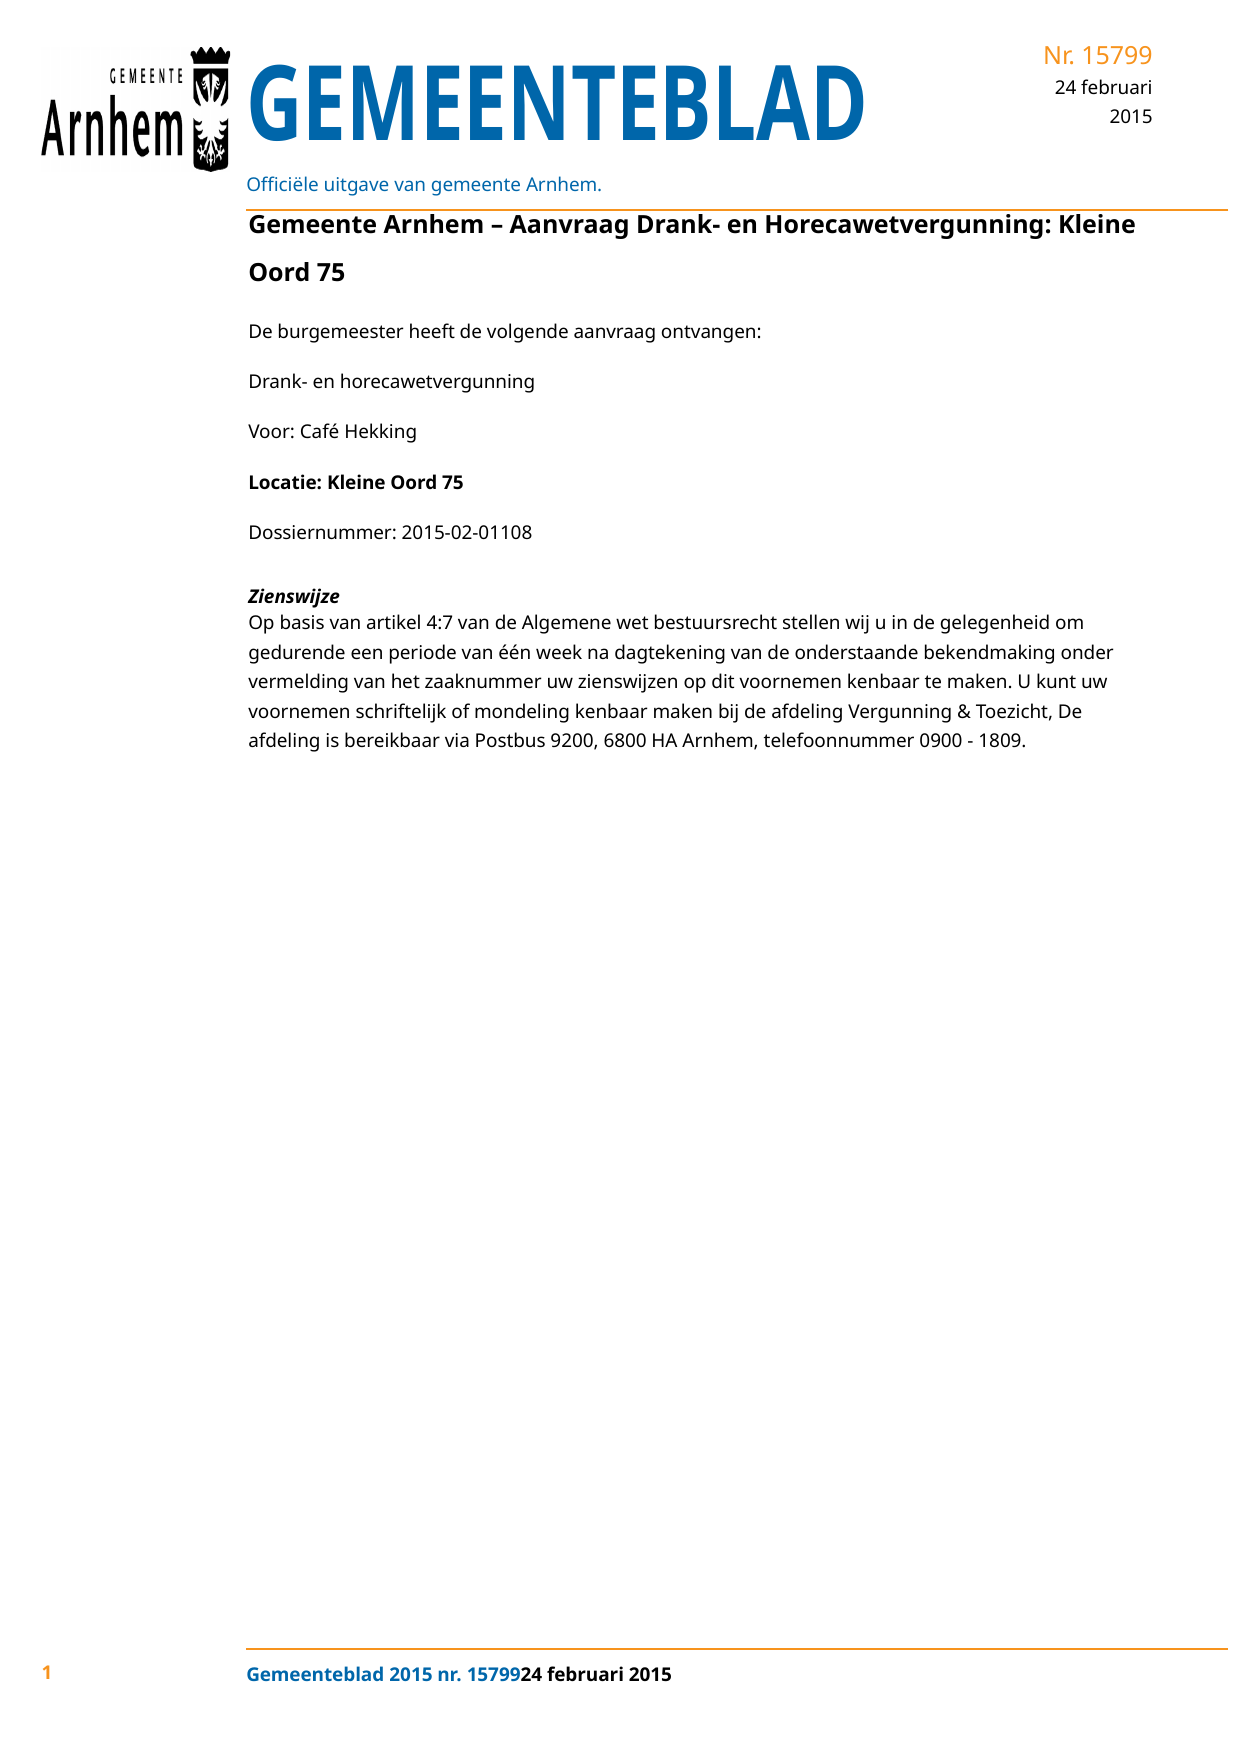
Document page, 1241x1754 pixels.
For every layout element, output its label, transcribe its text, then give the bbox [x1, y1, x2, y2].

text De burgemeester heeft de volgende aanvraag ontvangen: [248, 318, 1152, 344]
text Op basis van artikel 4:7 van de Algemene wet bestuursrecht stellen wij u in de gelegenheid om gedurende een periode van één week na dagtekening van de onderstaande bekendmaking onder vermelding van het zaaknummer uw zienswijzen op dit voornemen kenbaar te maken. U kunt uw voornemen schriftelijk of mondeling kenbaar maken bij de afdeling Vergunning & Toezicht, De afdeling is bereikbaar via Postbus 9200, 6800 HA Arnhem, telefoonnummer 0900 - 1809. [248, 609, 1152, 753]
picture [41, 47, 231, 172]
text Dossiernummer: 2015-02-01108 [248, 519, 1152, 545]
text Voor: Café Hekking [248, 419, 1152, 444]
text Locatie: Kleine Oord 75 [248, 469, 1152, 495]
text Gemeente Arnhem – Aanvraag Drank- en Horecawetvergunning: Kleine Oord 75 [248, 211, 1152, 288]
text Zienswijze [248, 583, 1152, 609]
text Drank- en horecawetvergunning [248, 368, 1152, 394]
